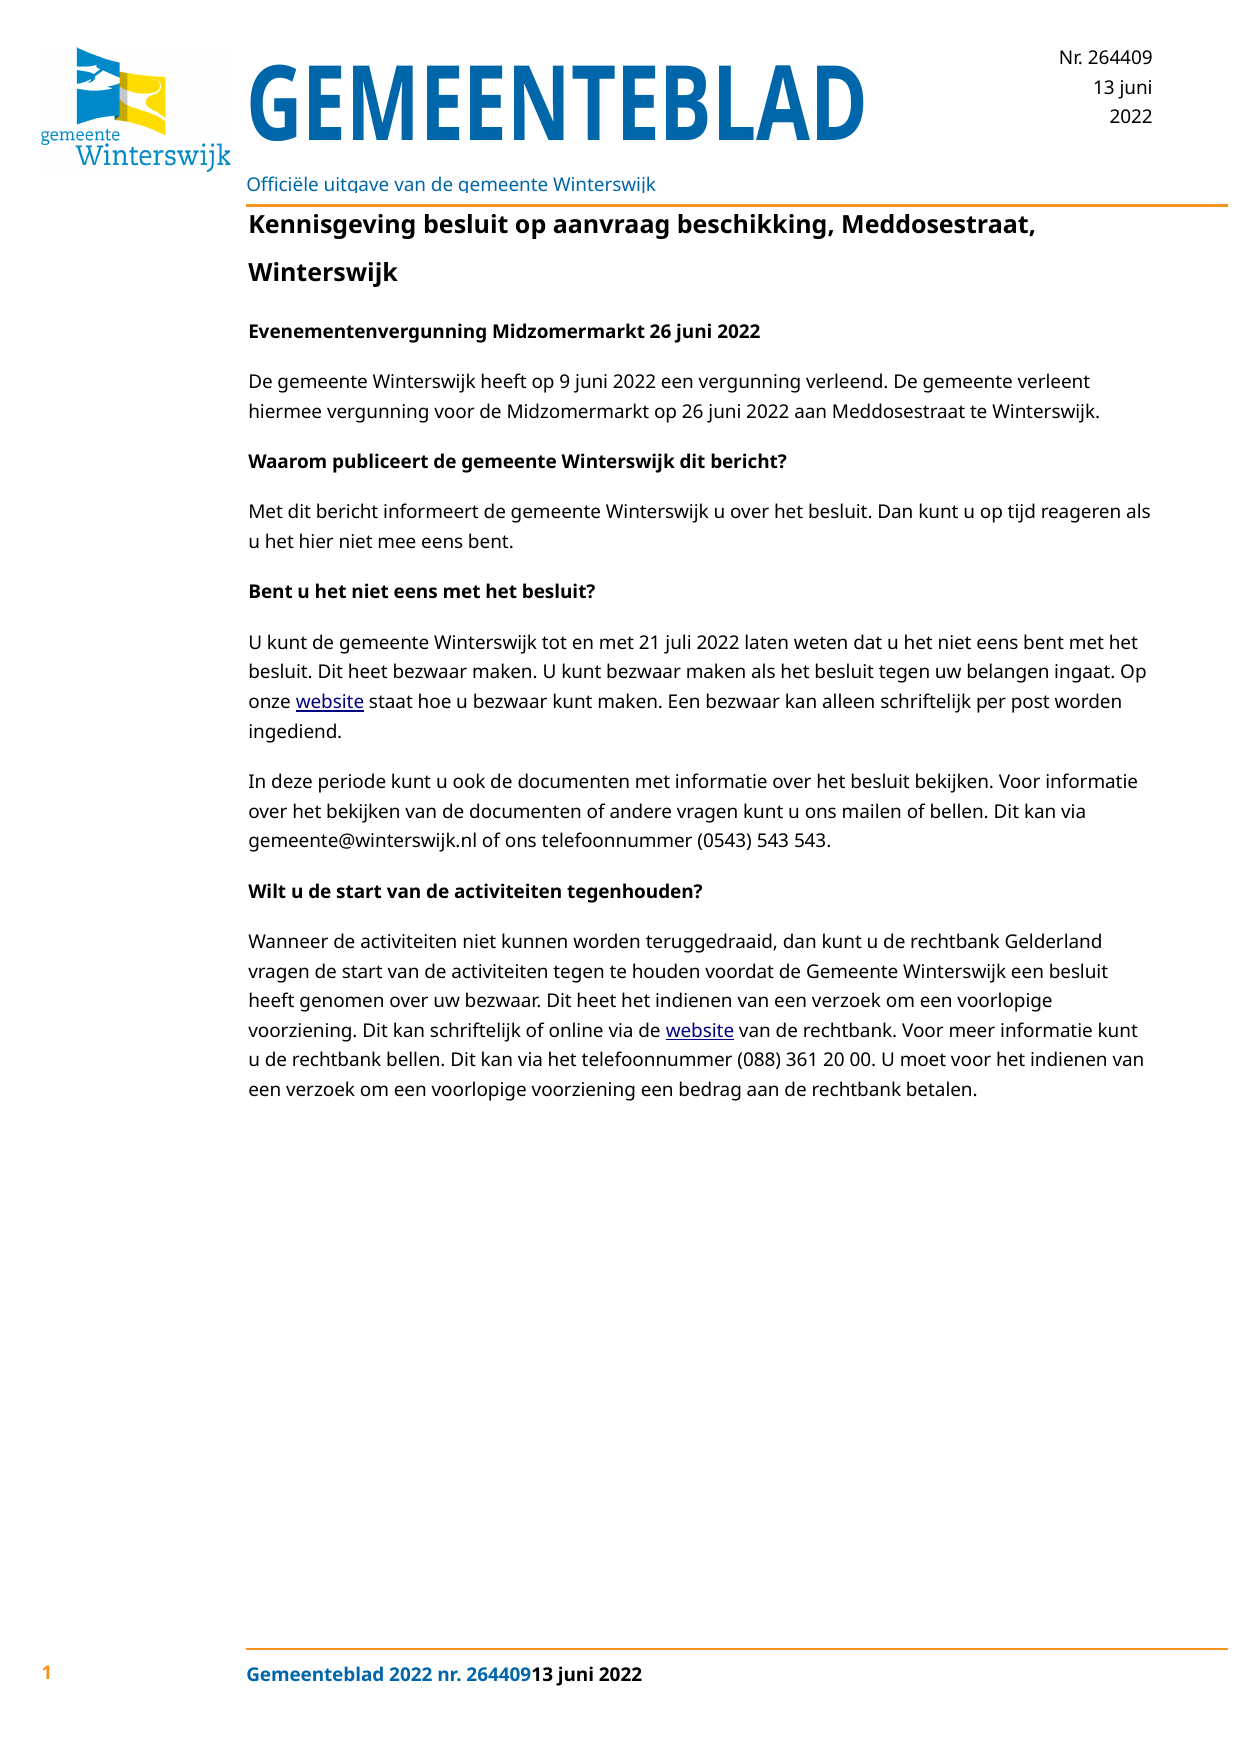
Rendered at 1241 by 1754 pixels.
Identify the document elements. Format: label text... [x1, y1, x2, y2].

text Bent u het niet eens met het besluit? [248, 579, 1152, 604]
text Evenementenvergunning Midzomermarkt 26 juni 2022 [248, 318, 1152, 344]
text Wilt u de start van de activiteiten tegenhouden? [248, 878, 1152, 904]
text De gemeente Winterswijk heeft op 9 juni 2022 een vergunning verleend. De gemeente verleent hiermee vergunning voor de Midzomermarkt op 26 juni 2022 aan Meddosestraat te Winterswijk. [248, 368, 1152, 424]
text In deze periode kunt u ook de documenten met informatie over het besluit bekijken. Voor informatie over het bekijken van de documenten of andere vragen kunt u ons mailen of bellen. Dit kan via gemeente@winterswijk.nl of ons telefoonnummer (0543) 543 543. [248, 768, 1152, 853]
picture [225, 153, 231, 162]
text Waarom publiceert de gemeente Winterswijk dit bericht? [248, 448, 1152, 474]
text U kunt de gemeente Winterswijk tot en met 21 juli 2022 laten weten dat u het niet eens bent met het besluit. Dit heet bezwaar maken. U kunt bezwaar maken als het besluit tegen uw belangen ingaat. Op onze website staat hoe u bezwaar kunt maken. Een bezwaar kan alleen schriftelijk per post worden ingediend. [248, 629, 1152, 744]
text Met dit bericht informeert de gemeente Winterswijk u over het besluit. Dan kunt u op tijd reageren als u het hier niet mee eens bent. [248, 499, 1152, 554]
text Wanneer de activiteiten niet kunnen worden teruggedraaid, dan kunt u de rechtbank Gelderland vragen de start van de activiteiten tegen te houden voordat de Gemeente Winterswijk een besluit heeft genomen over uw bezwaar. Dit heet het indienen van een verzoek om een voorlopige voorziening. Dit kan schriftelijk of online via de website van de rechtbank. Voor meer informatie kunt u de rechtbank bellen. Dit kan via het telefoonnummer (088) 361 20 00. U moet voor het indienen van een verzoek om een voorlopige voorziening een bedrag aan de rechtbank betalen. [248, 928, 1152, 1102]
text Kennisgeving besluit op aanvraag beschikking, Meddosestraat, Winterswijk [248, 207, 1152, 288]
picture [41, 47, 231, 172]
